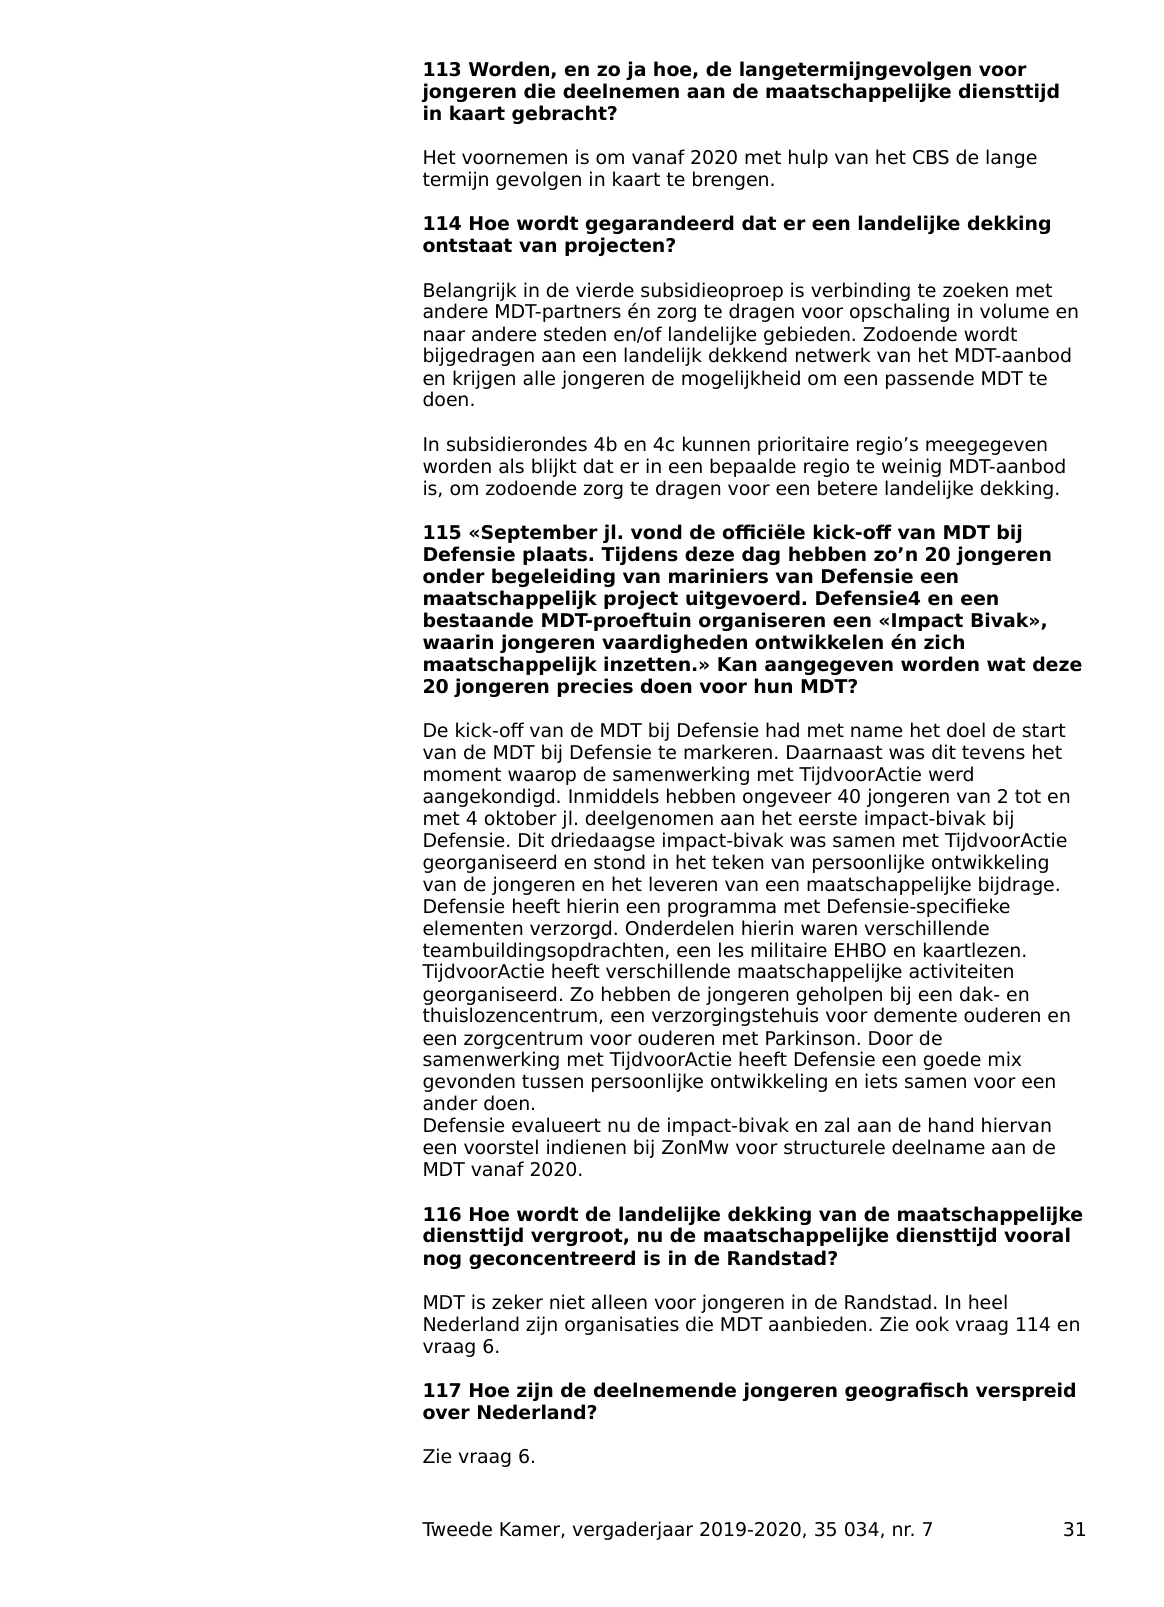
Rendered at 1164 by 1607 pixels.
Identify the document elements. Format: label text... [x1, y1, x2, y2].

subtitle 116 Hoe wordt de landelijke dekking van de maatschappelijke diensttijd vergroot, nu de maatschappelijke diensttijd vooral nog geconcentreerd is in de Randstad? [422, 1203, 1087, 1269]
text Belangrijk in de vierde subsidieoproep is verbinding te zoeken met andere MDT-partners én zorg te dragen voor opschaling in volume en naar andere steden en/of landelijke gebieden. Zodoende wordt bijgedragen aan een landelijk dekkend netwerk van het MDT-aanbod en krijgen alle jongeren de mogelijkheid om een passende MDT te doen. [422, 279, 1087, 411]
text Het voornemen is om vanaf 2020 met hulp van het CBS de lange termijn gevolgen in kaart te brengen. [422, 147, 1087, 191]
text Zie vraag 6. [422, 1446, 1087, 1468]
subtitle 115 «September jl. vond de officiële kick-off van MDT bij Defensie plaats. Tijdens deze dag hebben zo’n 20 jongeren onder begeleiding van mariniers van Defensie een maatschappelijk project uitgevoerd. Defensie4 en een bestaande MDT-proeftuin organiseren een «Impact Bivak», waarin jongeren vaardigheden ontwikkelen én zich maatschappelijk inzetten.» Kan aangegeven worden wat deze 20 jongeren precies doen voor hun MDT? [422, 522, 1087, 697]
text De kick-off van de MDT bij Defensie had met name het doel de start van de MDT bij Defensie te markeren. Daarnaast was dit tevens het moment waarop de samenwerking met TijdvoorActie werd aangekondigd. Inmiddels hebben ongeveer 40 jongeren van 2 tot en met 4 oktober jl. deelgenomen aan het eerste impact-bivak bij Defensie. Dit driedaagse impact-bivak was samen met TijdvoorActie georganiseerd en stond in het teken van persoonlijke ontwikkeling van de jongeren en het leveren van een maatschappelijke bijdrage. Defensie heeft hierin een programma met Defensie-specifieke elementen verzorgd. Onderdelen hierin waren verschillende teambuildingsopdrachten, een les militaire EHBO en kaartlezen. TijdvoorActie heeft verschillende maatschappelijke activiteiten georganiseerd. Zo hebben de jongeren geholpen bij een dak- en thuislozencentrum, een verzorgingstehuis voor demente ouderen en een zorgcentrum voor ouderen met Parkinson. Door de samenwerking met TijdvoorActie heeft Defensie een goede mix gevonden tussen persoonlijke ontwikkeling en iets samen voor een ander doen. [422, 720, 1087, 1115]
text In subsidierondes 4b en 4c kunnen prioritaire regio’s meegegeven worden als blijkt dat er in een bepaalde regio te weinig MDT-aanbod is, om zodoende zorg te dragen voor een betere landelijke dekking. [422, 433, 1087, 499]
subtitle 117 Hoe zijn de deelnemende jongeren geografisch verspreid over Nederland? [422, 1380, 1087, 1424]
subtitle 114 Hoe wordt gegarandeerd dat er een landelijke dekking ontstaat van projecten? [422, 213, 1087, 257]
text MDT is zeker niet alleen voor jongeren in de Randstad. In heel Nederland zijn organisaties die MDT aanbieden. Zie ook vraag 114 en vraag 6. [422, 1292, 1087, 1357]
text Defensie evalueert nu de impact-bivak en zal aan de hand hiervan een voorstel indienen bij ZonMw voor structurele deelname aan de MDT vanaf 2020. [422, 1115, 1087, 1181]
subtitle 113 Worden, en zo ja hoe, de langetermijngevolgen voor jongeren die deelnemen aan de maatschappelijke diensttijd in kaart gebracht? [422, 59, 1087, 125]
